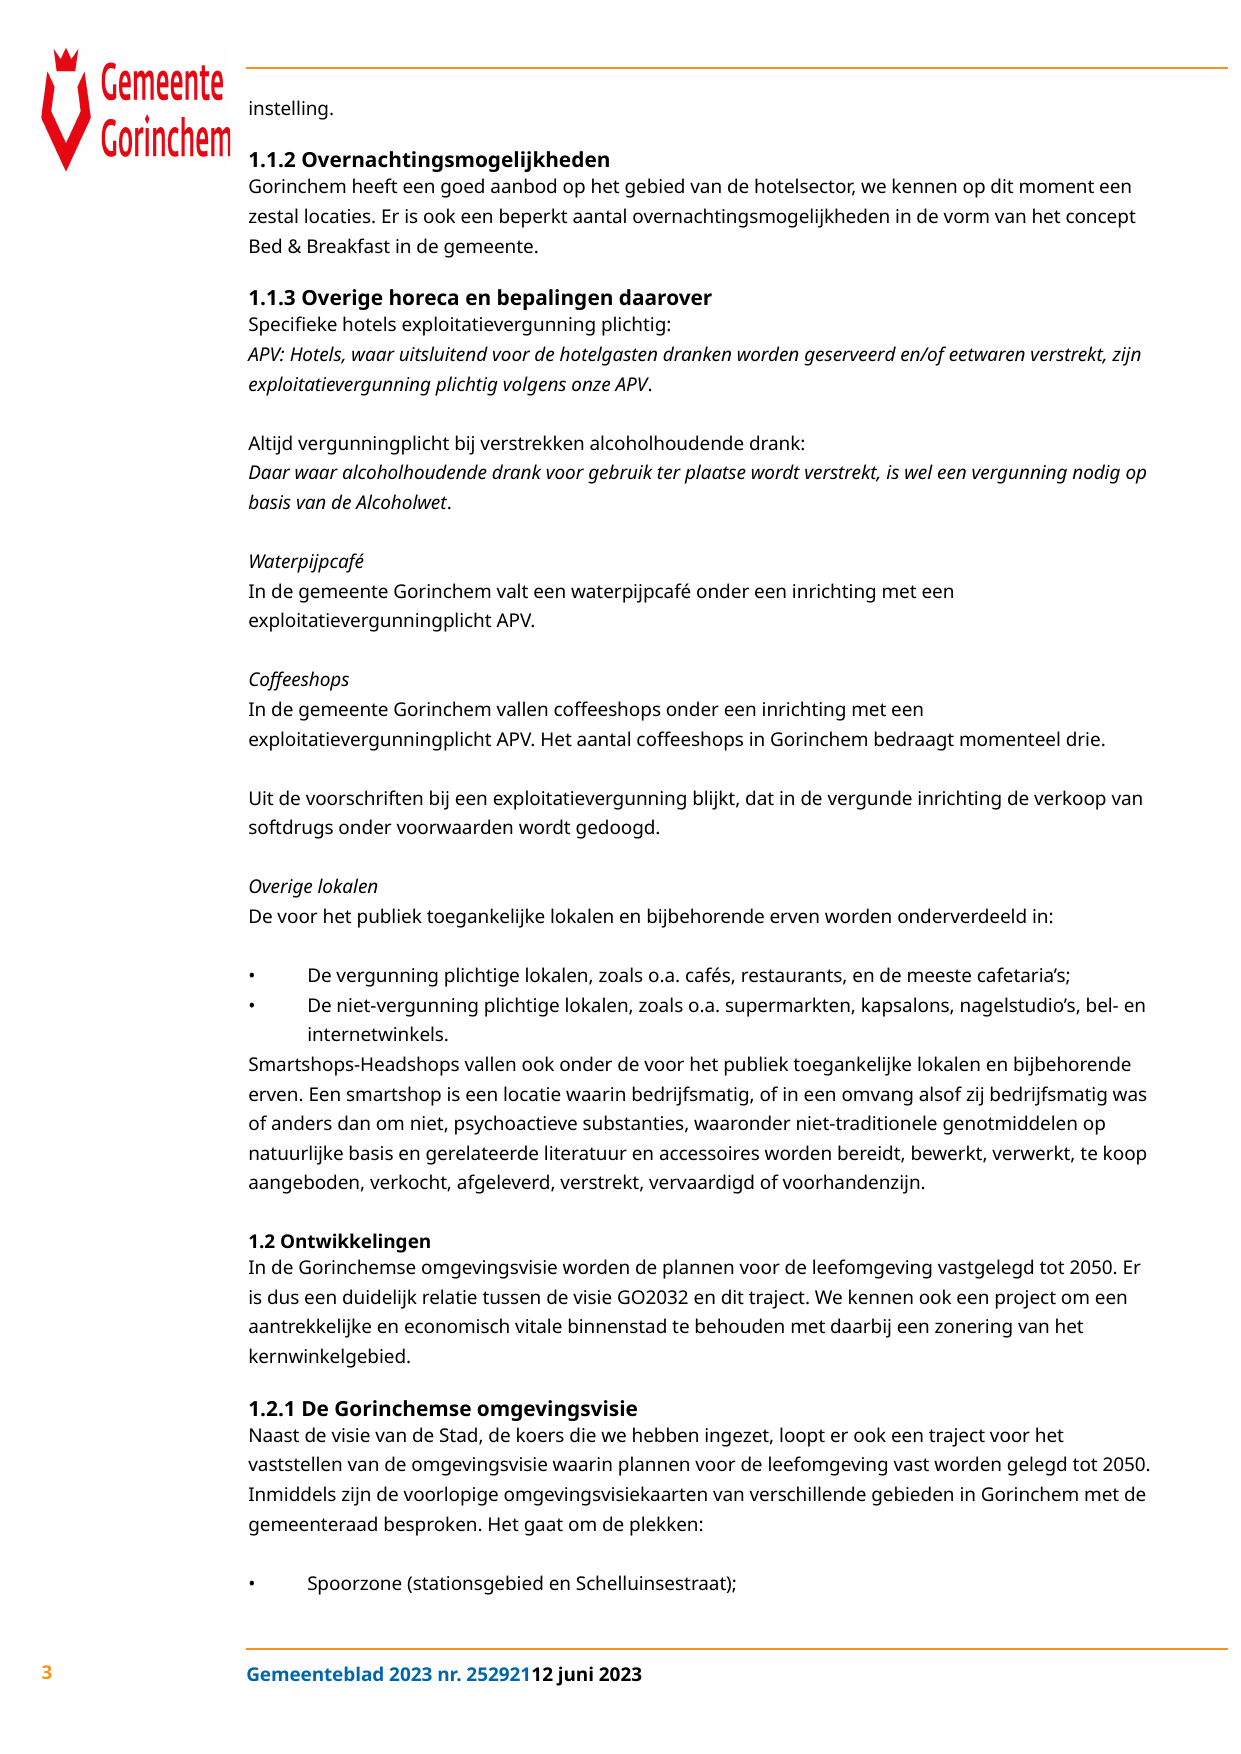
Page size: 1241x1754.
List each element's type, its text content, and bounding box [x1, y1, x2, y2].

text Gorinchem heeft een goed aanbod op het gebied van de hotelsector, we kennen op dit moment een zestal locaties. Er is ook een beperkt aantal overnachtingsmogelijkheden in de vorm van het concept Bed & Breakfast in de gemeente. [248, 174, 1152, 258]
text 1.1.3 Overige horeca en bepalingen daarover [248, 283, 1152, 312]
text Naast de visie van de Stad, de koers die we hebben ingezet, loopt er ook een traject voor het vaststellen van de omgevingsvisie waarin plannen voor de leefomgeving vast worden gelegd tot 2050. Inmiddels zijn de voorlopige omgevingsvisiekaarten van verschillende gebieden in Gorinchem met de gemeenteraad besproken. Het gaat om de plekken: [248, 1422, 1152, 1537]
text Waterpijpcafé [248, 548, 1152, 574]
text In de Gorinchemse omgevingsvisie worden de plannen voor de leefomgeving vastgelegd tot 2050. Er is dus een duidelijk relatie tussen de visie GO2032 en dit traject. We kennen ook een project om een aantrekkelijke en economisch vitale binnenstad te behouden met daarbij een zonering van het kernwinkelgebied. [248, 1254, 1152, 1369]
text Smartshops-Headshops vallen ook onder de voor het publiek toegankelijke lokalen en bijbehorende erven. Een smartshop is een locatie waarin bedrijfsmatig, of in een omvang alsof zij bedrijfsmatig was of anders dan om niet, psychoactieve substanties, waaronder niet-traditionele genotmiddelen op natuurlijke basis en gerelateerde literatuur en accessoires worden bereidt, bewerkt, verwerkt, te koop aangeboden, verkocht, afgeleverd, verstrekt, vervaardigd of voorhandenzijn. [248, 1051, 1152, 1195]
text Coffeeshops [248, 667, 1152, 692]
list De niet‐vergunning plichtige lokalen, zoals o.a. supermarkten, kapsalons, nagelstudio’s, bel‐ en internetwinkels. [248, 992, 1152, 1047]
list Spoorzone (stationsgebied en Schelluinsestraat); [248, 1570, 1152, 1596]
list De vergunning plichtige lokalen, zoals o.a. cafés, restaurants, en de meeste cafetaria’s; [248, 962, 1152, 988]
text Altijd vergunningplicht bij verstrekken alcoholhoudende drank: [248, 430, 1152, 456]
text De voor het publiek toegankelijke lokalen en bijbehorende erven worden onderverdeeld in: [248, 903, 1152, 929]
text 1.2.1 De Gorinchemse omgevingsvisie [248, 1394, 1152, 1422]
text 1.2 Ontwikkelingen [248, 1229, 1152, 1254]
picture [41, 47, 231, 172]
text In de gemeente Gorinchem vallen coffeeshops onder een inrichting met een exploitatievergunningplicht APV. Het aantal coffeeshops in Gorinchem bedraagt momenteel drie. [248, 696, 1152, 752]
text APV: Hotels, waar uitsluitend voor de hotelgasten dranken worden geserveerd en/of eetwaren verstrekt, zijn exploitatievergunning plichtig volgens onze APV. [248, 341, 1152, 397]
text 1.1.2 Overnachtingsmogelijkheden [248, 145, 1152, 174]
text Daar waar alcoholhoudende drank voor gebruik ter plaatse wordt verstrekt, is wel een vergunning nodig op basis van de Alcoholwet. [248, 459, 1152, 515]
text instelling. [248, 95, 1152, 121]
text In de gemeente Gorinchem valt een waterpijpcafé onder een inrichting met een exploitatievergunningplicht APV. [248, 578, 1152, 633]
text Uit de voorschriften bij een exploitatievergunning blijkt, dat in de vergunde inrichting de verkoop van softdrugs onder voorwaarden wordt gedoogd. [248, 785, 1152, 840]
text Overige lokalen [248, 874, 1152, 899]
text Specifieke hotels exploitatievergunning plichtig: [248, 312, 1152, 337]
